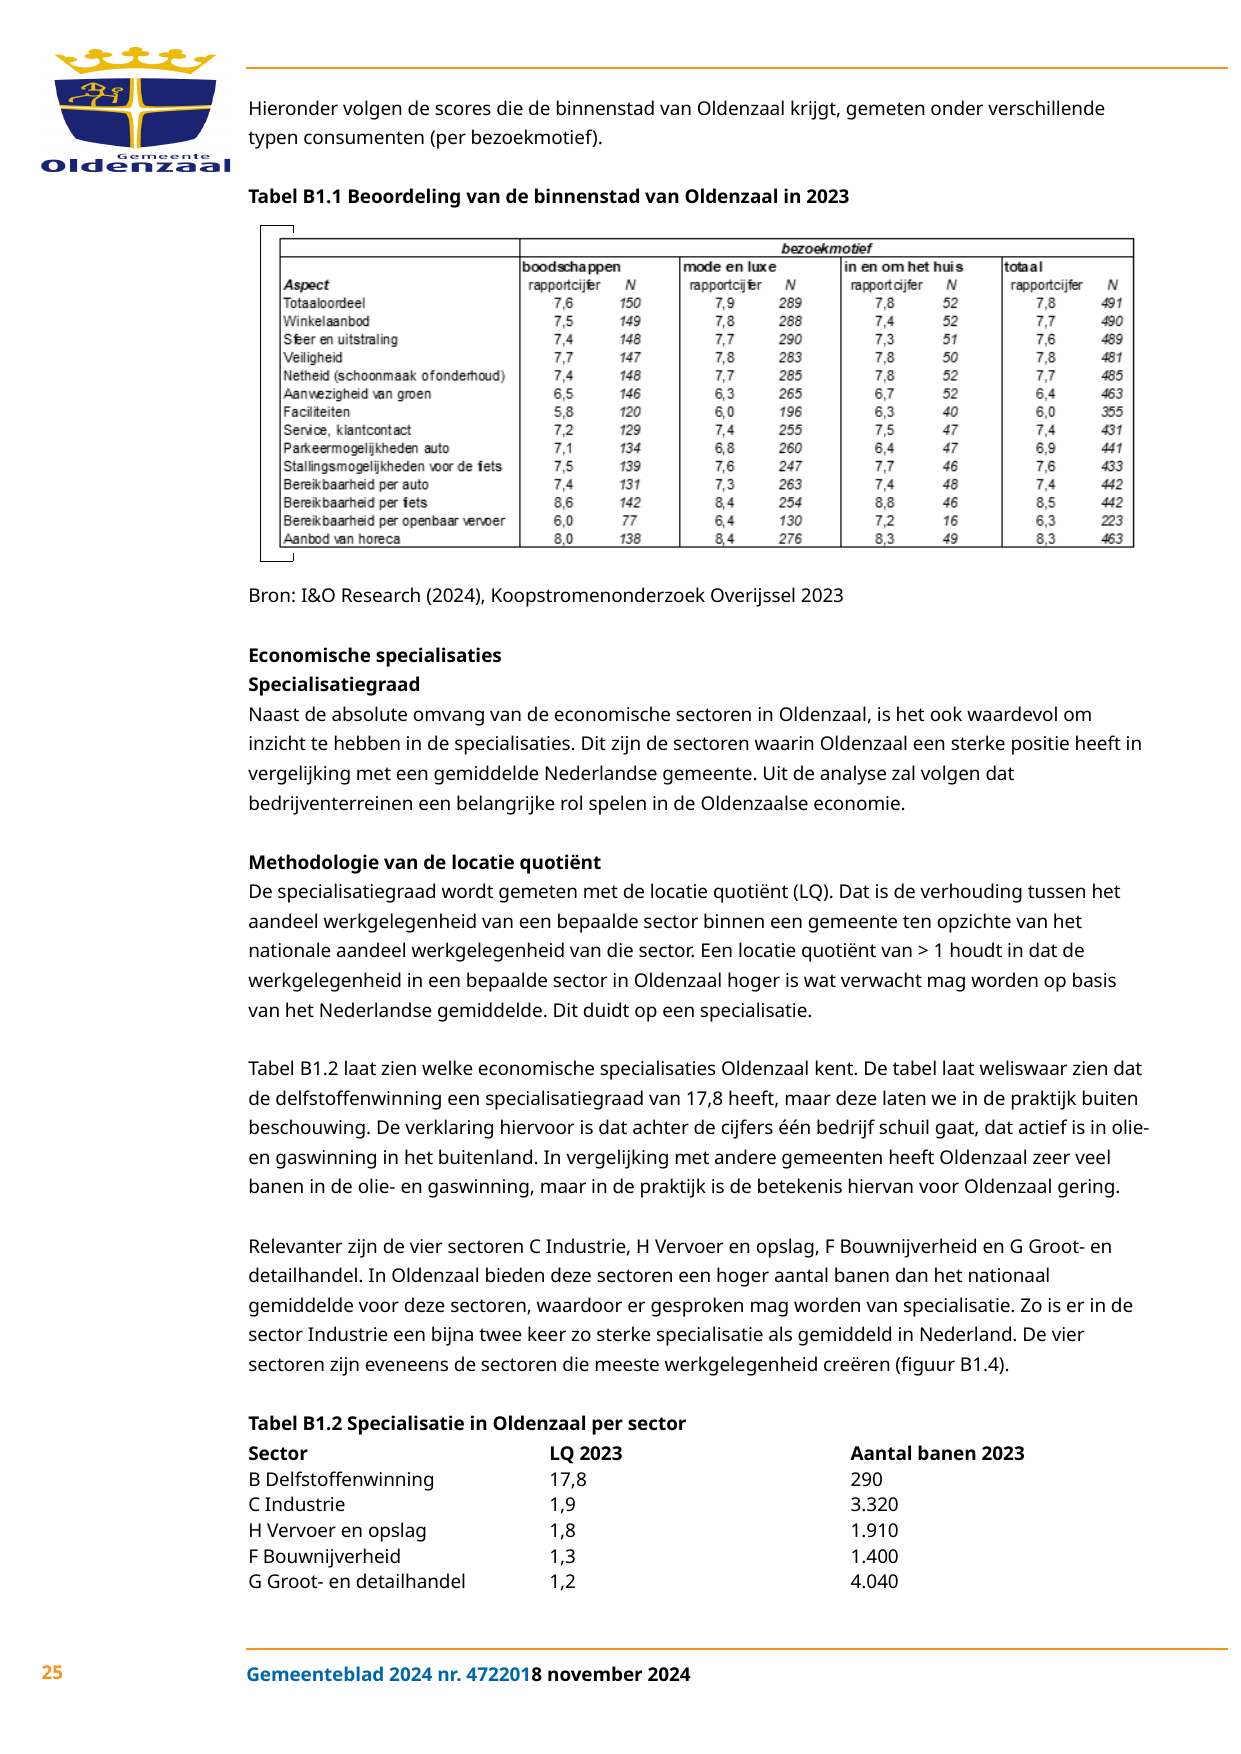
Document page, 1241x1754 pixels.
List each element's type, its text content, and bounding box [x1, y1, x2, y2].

table_cell 1,2 [549, 1569, 850, 1594]
table_cell 1,8 [549, 1517, 850, 1543]
text Bron: I&O Research (2024), Koopstromenonderzoek Overijssel 2023 [248, 583, 1152, 608]
table_header Aantal banen 2023 [850, 1440, 1152, 1466]
table_cell F Bouwnijverheid [248, 1543, 549, 1569]
text Naast de absolute omvang van de economische sectoren in Oldenzaal, is het ook waardevol om inzicht te hebben in de specialisaties. Dit zijn de sectoren waarin Oldenzaal een sterke positie heeft in vergelijking met een gemiddelde Nederlandse gemeente. Uit de analyse zal volgen dat bedrijventerreinen een belangrijke rol spelen in de Oldenzaalse economie. [248, 701, 1152, 815]
text Hieronder volgen de scores die de binnenstad van Oldenzaal krijgt, gemeten onder verschillende typen consumenten (per bezoekmotief). [248, 95, 1152, 150]
table_cell 290 [850, 1466, 1152, 1492]
table_cell B Delfstoffenwinning [248, 1466, 549, 1492]
text Economische specialisaties [248, 642, 1152, 667]
table_cell C Industrie [248, 1492, 549, 1517]
table_cell G Groot- en detailhandel [248, 1569, 549, 1594]
text Tabel B1.1 Beoordeling van de binnenstad van Oldenzaal in 2023 [248, 183, 1152, 209]
picture [268, 233, 1155, 553]
table_header LQ 2023 [549, 1440, 850, 1466]
table_cell 1.400 [850, 1543, 1152, 1569]
picture [41, 47, 231, 172]
table_header Methodologie van de locatie quotiënt De specialisatiegraad wordt gemeten met de locatie quotiënt (LQ). Dat is de verhouding tussen het aandeel werkgelegenheid van een bepaalde sector binnen een gemeente ten opzichte van het nationale aandeel werkgelegenheid van die sector. Een locatie quotiënt van > 1 houdt in dat de werkgelegenheid in een bepaalde sector in Oldenzaal hoger is wat verwacht mag worden op basis van het Nederlandse gemiddelde. Dit duidt op een specialisatie. [248, 849, 1152, 1023]
table_cell 1,3 [549, 1543, 850, 1569]
table_cell H Vervoer en opslag [248, 1517, 549, 1543]
table_cell 1.910 [850, 1517, 1152, 1543]
text Tabel B1.2 laat zien welke economische specialisaties Oldenzaal kent. De tabel laat weliswaar zien dat de delfstoffenwinning een specialisatiegraad van 17,8 heeft, maar deze laten we in de praktijk buiten beschouwing. De verklaring hiervoor is dat achter de cijfers één bedrijf schuil gaat, dat actief is in olie- en gaswinning in het buitenland. In vergelijking met andere gemeenten heeft Oldenzaal zeer veel banen in de olie- en gaswinning, maar in de praktijk is de betekenis hiervan voor Oldenzaal gering. [248, 1055, 1152, 1199]
table_cell 3.320 [850, 1492, 1152, 1517]
table_cell 17,8 [549, 1466, 850, 1492]
text Relevanter zijn de vier sectoren C Industrie, H Vervoer en opslag, F Bouwnijverheid en G Groot- en detailhandel. In Oldenzaal bieden deze sectoren een hoger aantal banen dan het nationaal gemiddelde voor deze sectoren, waardoor er gesproken mag worden van specialisatie. Zo is er in de sector Industrie een bijna twee keer zo sterke specialisatie als gemiddeld in Nederland. De vier sectoren zijn eveneens de sectoren die meeste werkgelegenheid creëren (figuur B1.4). [248, 1233, 1152, 1377]
table_cell 4.040 [850, 1569, 1152, 1594]
text Tabel B1.2 Specialisatie in Oldenzaal per sector [248, 1410, 1152, 1436]
text Specialisatiegraad [248, 671, 1152, 697]
table_header Sector [248, 1440, 549, 1466]
table_cell 1,9 [549, 1492, 850, 1517]
